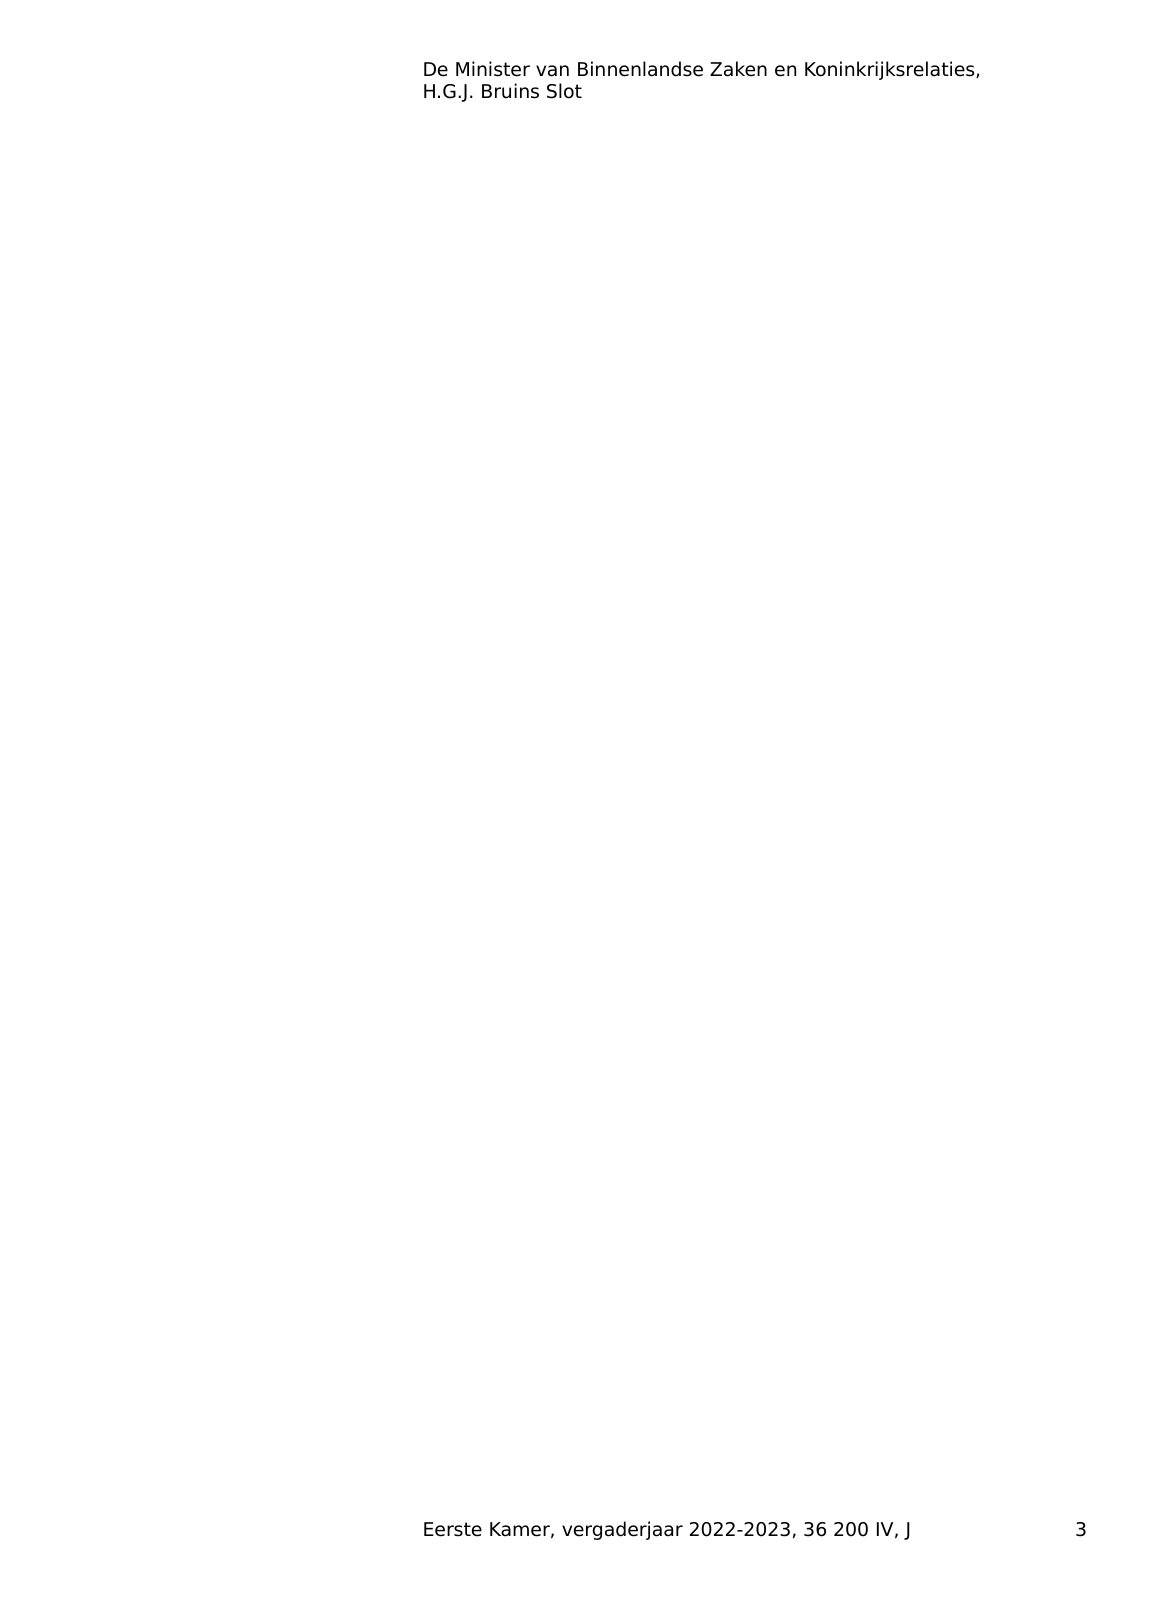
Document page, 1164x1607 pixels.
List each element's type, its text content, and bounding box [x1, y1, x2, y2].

text De Minister van Binnenlandse Zaken en Koninkrijksrelaties, H.G.J. Bruins Slot [422, 59, 1087, 103]
